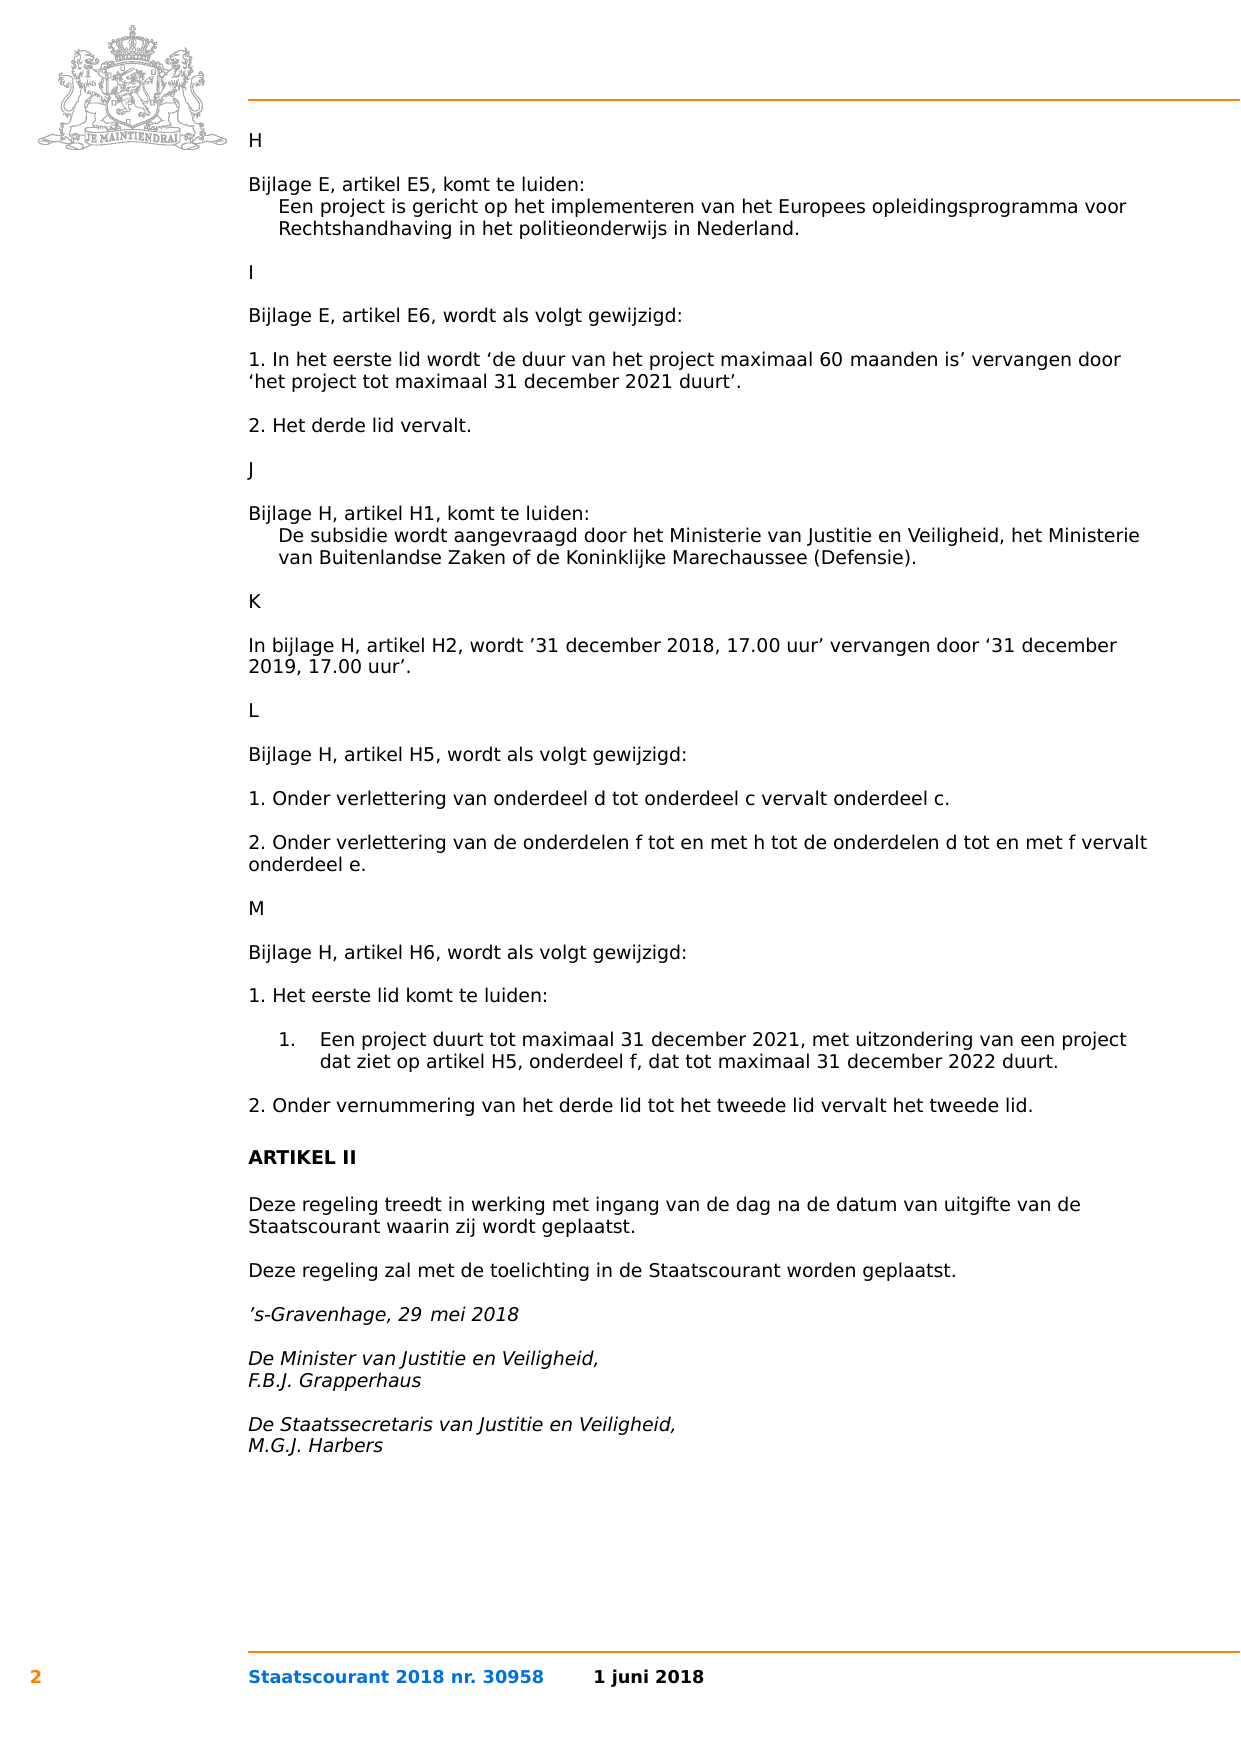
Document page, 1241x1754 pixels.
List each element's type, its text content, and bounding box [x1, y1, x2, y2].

text 2. Onder vernummering van het derde lid tot het tweede lid vervalt het tweede lid. [248, 1095, 1163, 1117]
text I [248, 262, 1163, 283]
text J [248, 459, 1163, 481]
text 1. Het eerste lid komt te luiden: [248, 985, 1163, 1007]
text 1. Een project duurt tot maximaal 31 december 2021, met uitzondering van een project dat ziet op artikel H5, onderdeel f, dat tot maximaal 31 december 2022 duurt. [278, 1029, 1163, 1073]
text ’s-Gravenhage, 29 mei 2018 [248, 1304, 1163, 1326]
text Deze regeling treedt in werking met ingang van de dag na de datum van uitgifte van de Staatscourant waarin zij wordt geplaatst. [248, 1194, 1163, 1238]
text L [248, 700, 1163, 722]
text De Staatssecretaris van Justitie en Veiligheid, M.G.J. Harbers [248, 1413, 1163, 1457]
text 2. Het derde lid vervalt. [248, 415, 1163, 437]
text De Minister van Justitie en Veiligheid, F.B.J. Grapperhaus [248, 1348, 1163, 1392]
text M [248, 898, 1163, 920]
text De subsidie wordt aangevraagd door het Ministerie van Justitie en Veiligheid, het Ministerie van Buitenlandse Zaken of de Koninklijke Marechaussee (Defensie). [278, 525, 1163, 569]
subtitle ARTIKEL II [248, 1147, 1163, 1169]
text Een project is gericht op het implementeren van het Europees opleidingsprogramma voor Rechtshandhaving in het politieonderwijs in Nederland. [278, 196, 1163, 240]
text 2. Onder verlettering van de onderdelen f tot en met h tot de onderdelen d tot en met f vervalt onderdeel e. [248, 832, 1163, 876]
text Bijlage H, artikel H1, komt te luiden: [248, 503, 1163, 525]
text Bijlage H, artikel H5, wordt als volgt gewijzigd: [248, 744, 1163, 766]
text 1. In het eerste lid wordt ‘de duur van het project maximaal 60 maanden is’ vervangen door ‘het project tot maximaal 31 december 2021 duurt’. [248, 349, 1163, 393]
text Bijlage E, artikel E5, komt te luiden: [248, 174, 1163, 196]
text Bijlage E, artikel E6, wordt als volgt gewijzigd: [248, 305, 1163, 327]
text H [248, 130, 1163, 152]
text K [248, 591, 1163, 613]
text In bijlage H, artikel H2, wordt ’31 december 2018, 17.00 uur’ vervangen door ‘31 december 2019, 17.00 uur’. [248, 634, 1163, 678]
text Bijlage H, artikel H6, wordt als volgt gewijzigd: [248, 942, 1163, 963]
picture [38, 25, 227, 150]
text 1. Onder verlettering van onderdeel d tot onderdeel c vervalt onderdeel c. [248, 788, 1163, 810]
text Deze regeling zal met de toelichting in de Staatscourant worden geplaatst. [248, 1260, 1163, 1282]
